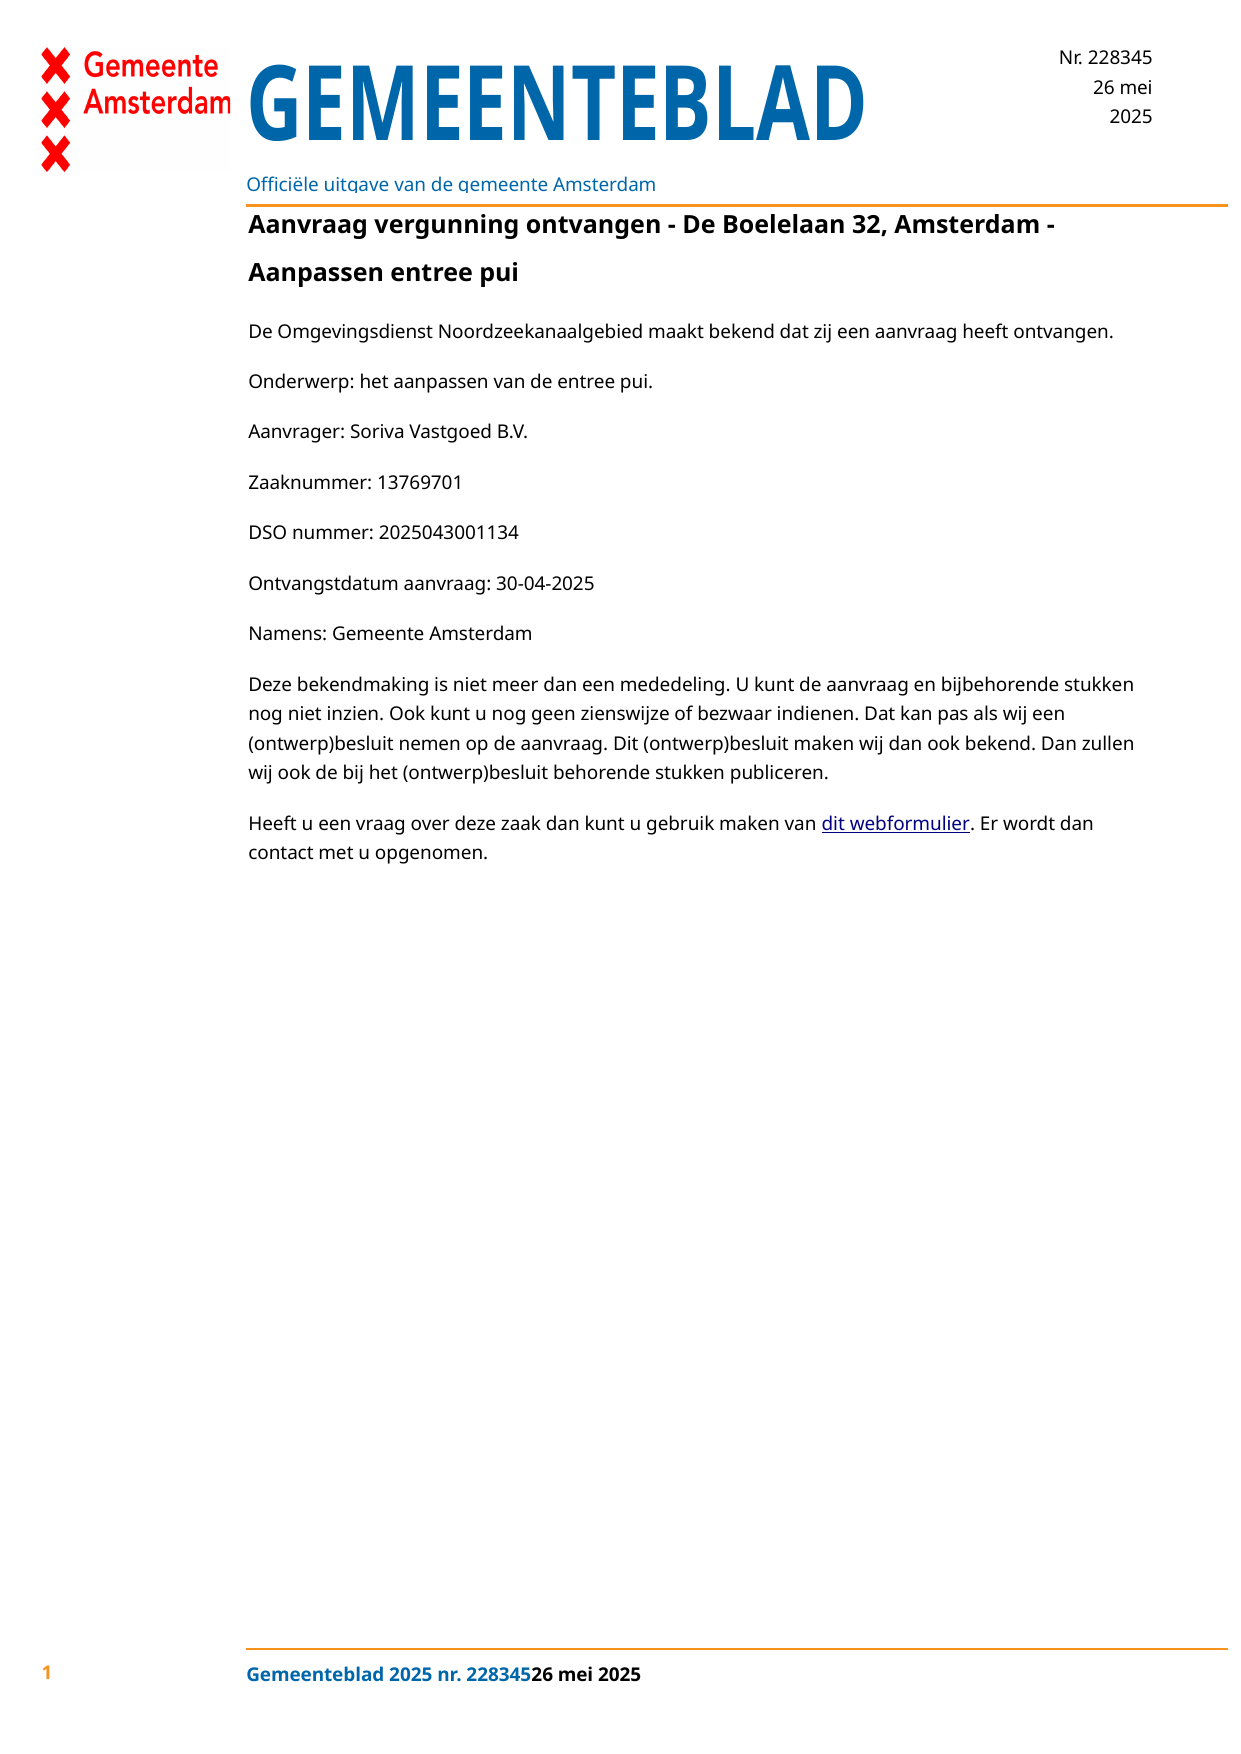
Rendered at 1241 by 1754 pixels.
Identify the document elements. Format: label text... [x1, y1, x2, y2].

text Ontvangstdatum aanvraag: 30-04-2025 [248, 570, 1152, 596]
text De Omgevingsdienst Noordzeekanaalgebied maakt bekend dat zij een aanvraag heeft ontvangen. [248, 318, 1152, 344]
text DSO nummer: 2025043001134 [248, 519, 1152, 545]
text Heeft u een vraag over deze zaak dan kunt u gebruik maken van dit webformulier. Er wordt dan contact met u opgenomen. [248, 810, 1152, 865]
text Deze bekendmaking is niet meer dan een mededeling. U kunt de aanvraag en bijbehorende stukken nog niet inzien. Ook kunt u nog geen zienswijze of bezwaar indienen. Dat kan pas als wij een (ontwerp)besluit nemen op de aanvraag. Dit (ontwerp)besluit maken wij dan ook bekend. Dan zullen wij ook de bij het (ontwerp)besluit behorende stukken publiceren. [248, 671, 1152, 785]
text Namens: Gemeente Amsterdam [248, 620, 1152, 646]
picture [41, 47, 231, 172]
text Onderwerp: het aanpassen van de entree pui. [248, 368, 1152, 394]
text Aanvrager: Soriva Vastgoed B.V. [248, 419, 1152, 444]
text Zaaknummer: 13769701 [248, 469, 1152, 495]
text Aanvraag vergunning ontvangen - De Boelelaan 32, Amsterdam - Aanpassen entree pui [248, 207, 1152, 288]
